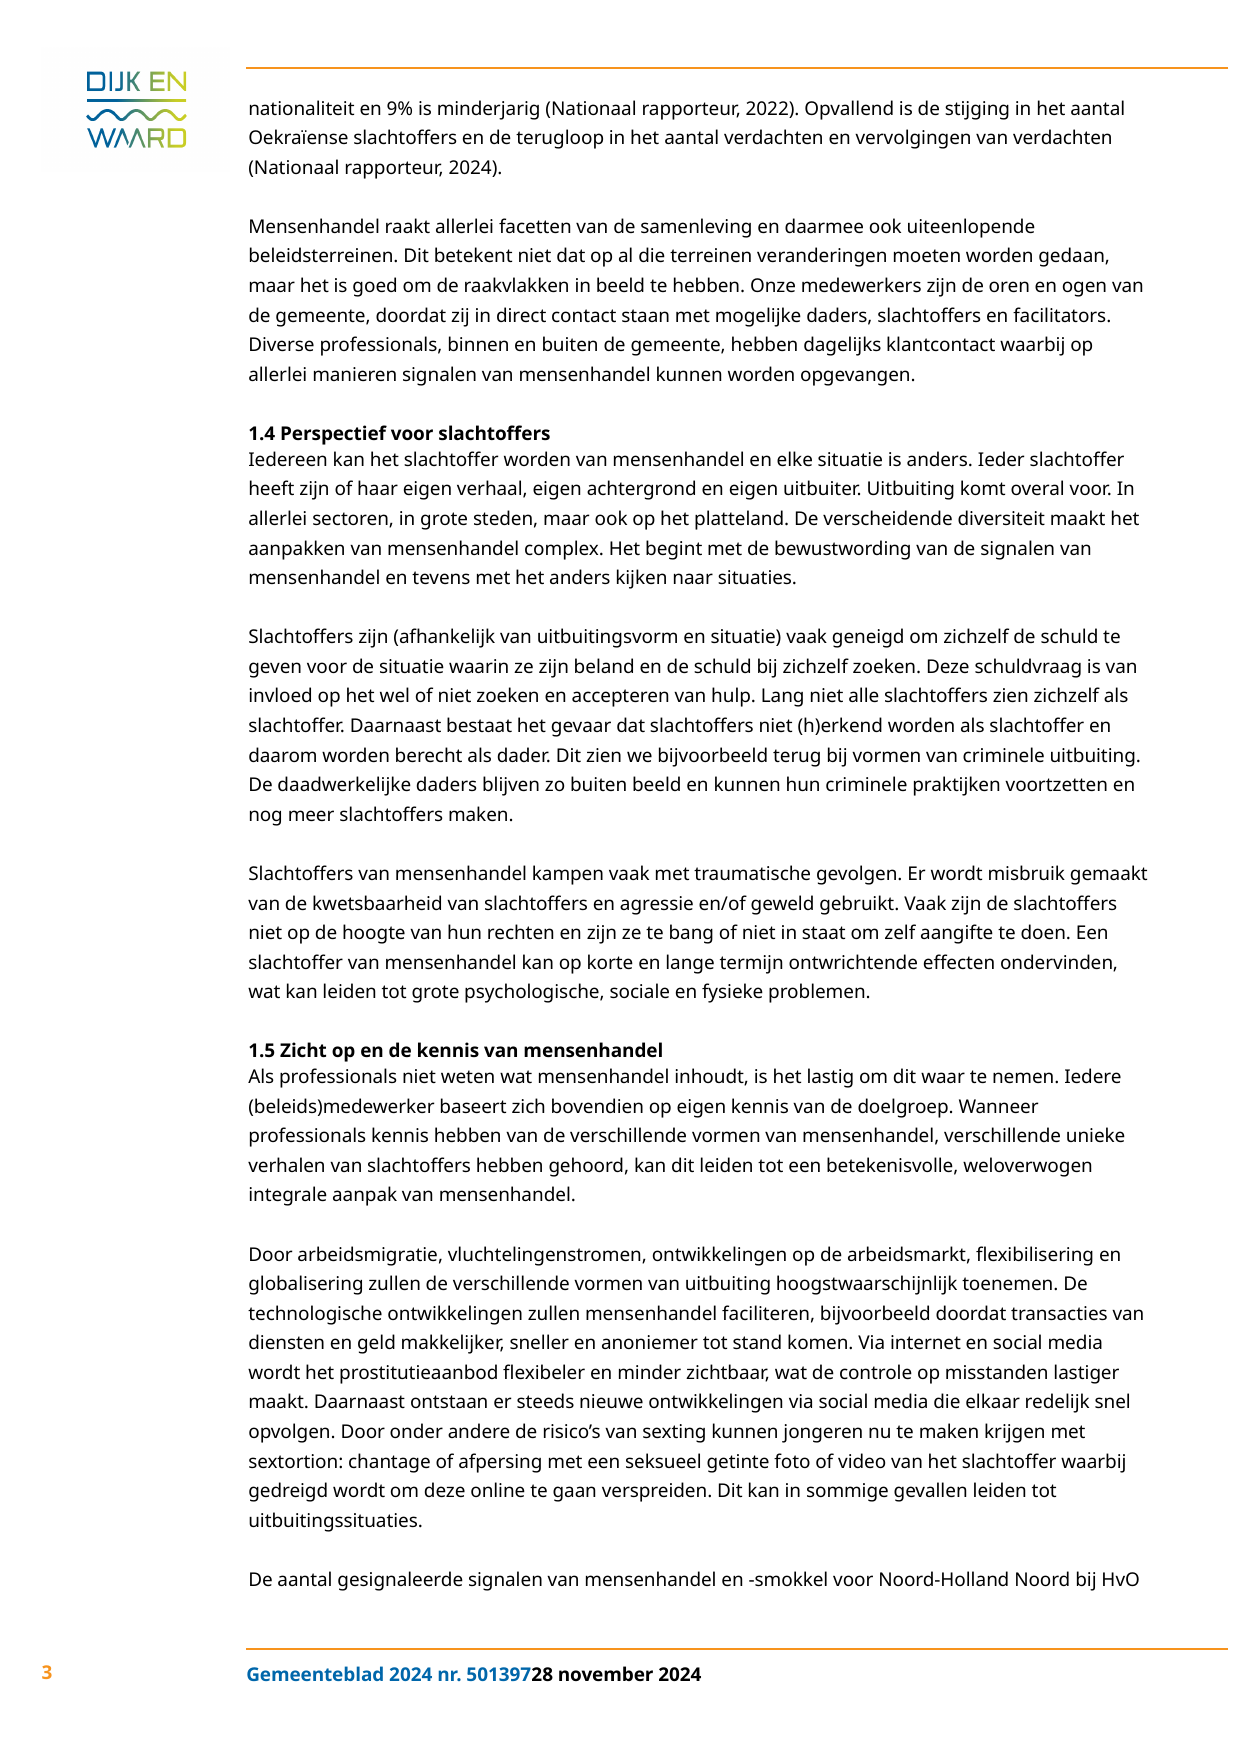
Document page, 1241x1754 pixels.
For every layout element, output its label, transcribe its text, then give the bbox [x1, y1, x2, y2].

text Slachtoffers zijn (afhankelijk van uitbuitingsvorm en situatie) vaak geneigd om zichzelf de schuld te geven voor de situatie waarin ze zijn beland en de schuld bij zichzelf zoeken. Deze schuldvraag is van invloed op het wel of niet zoeken en accepteren van hulp. Lang niet alle slachtoffers zien zichzelf als slachtoffer. Daarnaast bestaat het gevaar dat slachtoffers niet (h)erkend worden als slachtoffer en daarom worden berecht als dader. Dit zien we bijvoorbeeld terug bij vormen van criminele uitbuiting. De daadwerkelijke daders blijven zo buiten beeld en kunnen hun criminele praktijken voortzetten en nog meer slachtoffers maken. [248, 623, 1152, 827]
text nationaliteit en 9% is minderjarig (Nationaal rapporteur, 2022). Opvallend is de stijging in het aantal Oekraïense slachtoffers en de terugloop in het aantal verdachten en vervolgingen van verdachten (Nationaal rapporteur, 2024). [248, 95, 1152, 180]
text De aantal gesignaleerde signalen van mensenhandel en -smokkel voor Noord-Holland Noord bij HvO [248, 1566, 1152, 1592]
text Als professionals niet weten wat mensenhandel inhoudt, is het lastig om dit waar te nemen. Iedere (beleids)medewerker baseert zich bovendien op eigen kennis van de doelgroep. Wanneer professionals kennis hebben van de verschillende vormen van mensenhandel, verschillende unieke verhalen van slachtoffers hebben gehoord, kan dit leiden tot een betekenisvolle, weloverwogen integrale aanpak van mensenhandel. [248, 1063, 1152, 1207]
text Mensenhandel raakt allerlei facetten van de samenleving en daarmee ook uiteenlopende beleidsterreinen. Dit betekent niet dat op al die terreinen veranderingen moeten worden gedaan, maar het is goed om de raakvlakken in beeld te hebben. Onze medewerkers zijn de oren en ogen van de gemeente, doordat zij in direct contact staan met mogelijke daders, slachtoffers en facilitators. Diverse professionals, binnen en buiten de gemeente, hebben dagelijks klantcontact waarbij op allerlei manieren signalen van mensenhandel kunnen worden opgevangen. [248, 213, 1152, 387]
text Iedereen kan het slachtoffer worden van mensenhandel en elke situatie is anders. Ieder slachtoffer heeft zijn of haar eigen verhaal, eigen achtergrond en eigen uitbuiter. Uitbuiting komt overal voor. In allerlei sectoren, in grote steden, maar ook op het platteland. De verscheidende diversiteit maakt het aanpakken van mensenhandel complex. Het begint met de bewustwording van de signalen van mensenhandel en tevens met het anders kijken naar situaties. [248, 446, 1152, 590]
text Door arbeidsmigratie, vluchtelingenstromen, ontwikkelingen op de arbeidsmarkt, flexibilisering en globalisering zullen de verschillende vormen van uitbuiting hoogstwaarschijnlijk toenemen. De technologische ontwikkelingen zullen mensenhandel faciliteren, bijvoorbeeld doordat transacties van diensten en geld makkelijker, sneller en anoniemer tot stand komen. Via internet en social media wordt het prostitutieaanbod flexibeler en minder zichtbaar, wat de controle op misstanden lastiger maakt. Daarnaast ontstaan er steeds nieuwe ontwikkelingen via social media die elkaar redelijk snel opvolgen. Door onder andere de risico’s van sexting kunnen jongeren nu te maken krijgen met sextortion: chantage of afpersing met een seksueel getinte foto of video van het slachtoffer waarbij gedreigd wordt om deze online te gaan verspreiden. Dit kan in sommige gevallen leiden tot uitbuitingssituaties. [248, 1241, 1152, 1533]
text 1.4 Perspectief voor slachtoffers [248, 420, 1152, 446]
text 1.5 Zicht op en de kennis van mensenhandel [248, 1038, 1152, 1063]
text Slachtoffers van mensenhandel kampen vaak met traumatische gevolgen. Er wordt misbruik gemaakt van de kwetsbaarheid van slachtoffers en agressie en/of geweld gebruikt. Vaak zijn de slachtoffers niet op de hoogte van hun rechten en zijn ze te bang of niet in staat om zelf aangifte te doen. Een slachtoffer van mensenhandel kan op korte en lange termijn ontwrichtende effecten ondervinden, wat kan leiden tot grote psychologische, sociale en fysieke problemen. [248, 860, 1152, 1004]
picture [41, 47, 231, 172]
